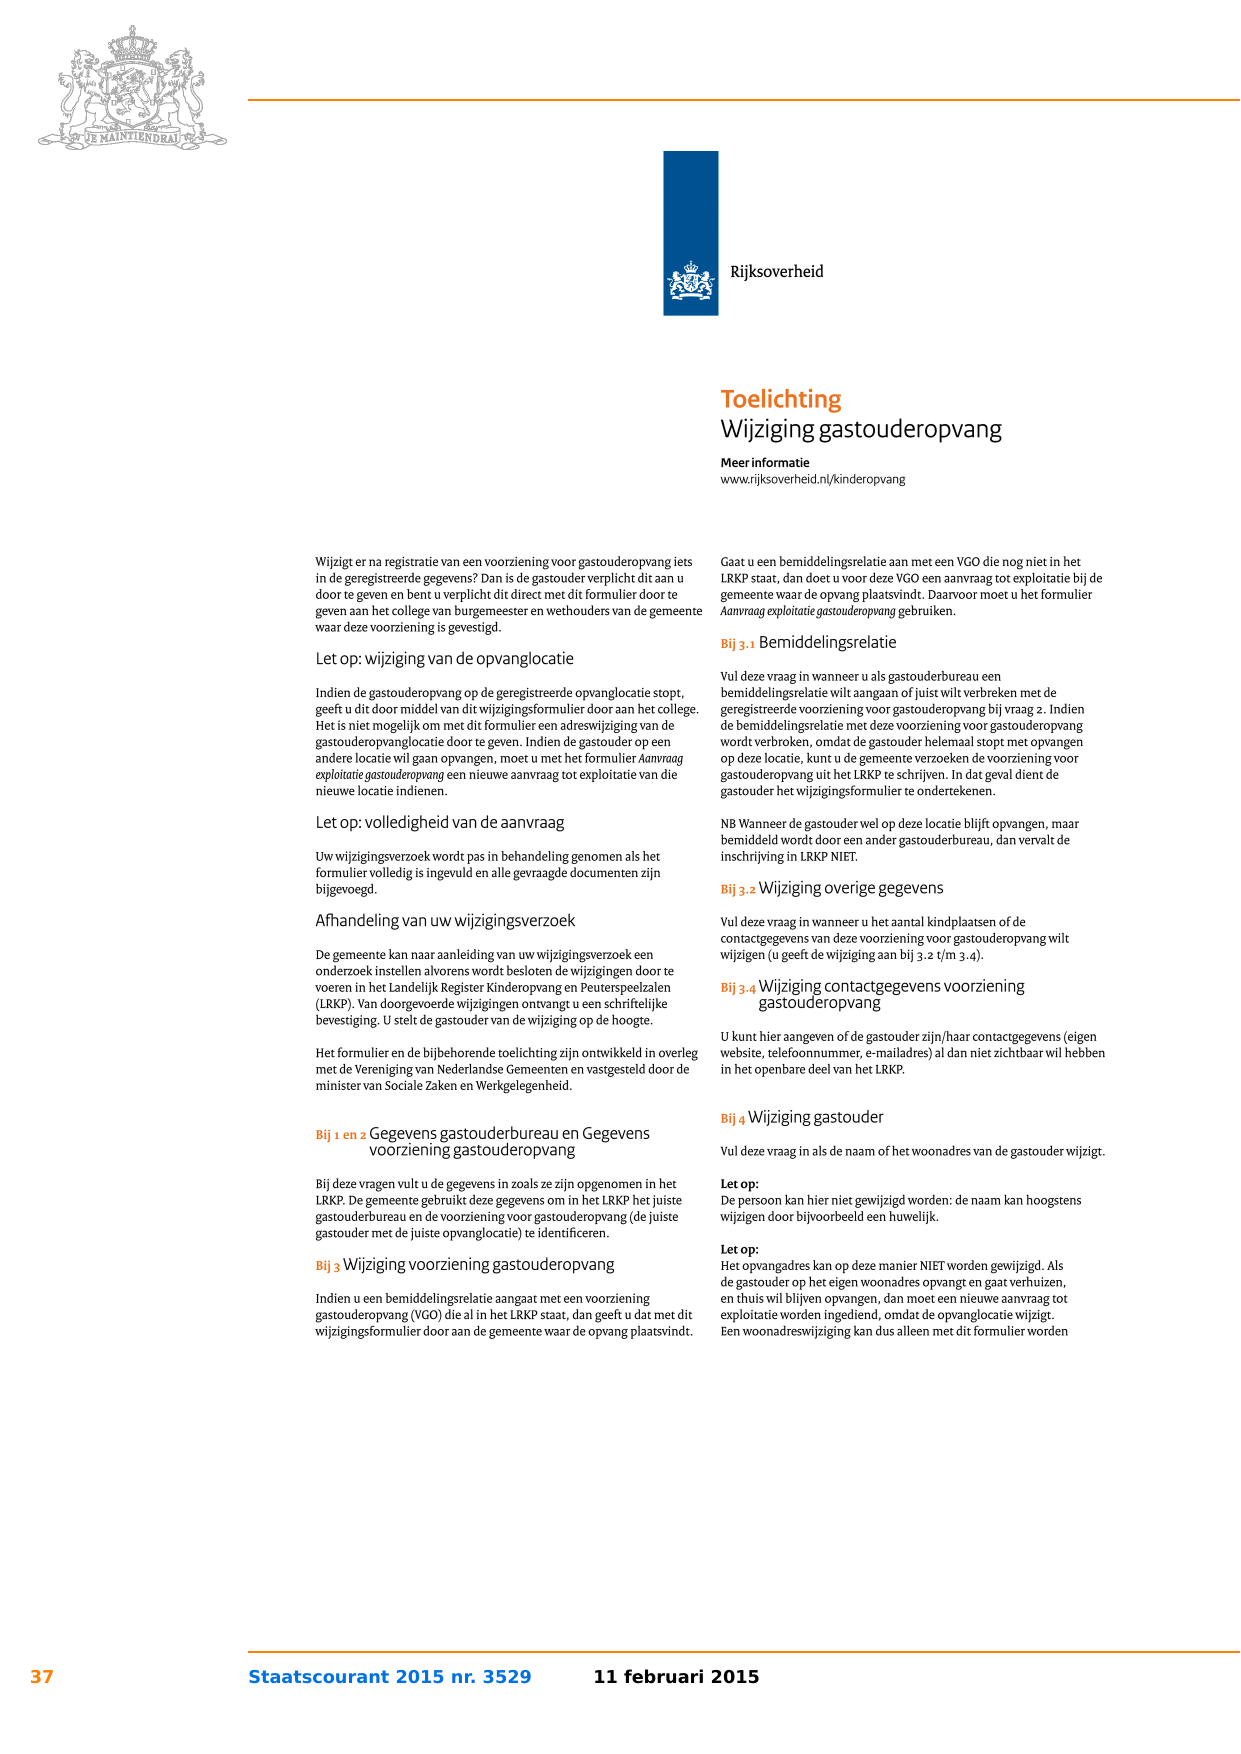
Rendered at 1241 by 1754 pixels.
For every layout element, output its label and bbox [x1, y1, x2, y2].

picture [38, 25, 227, 150]
picture [248, 151, 1134, 1404]
